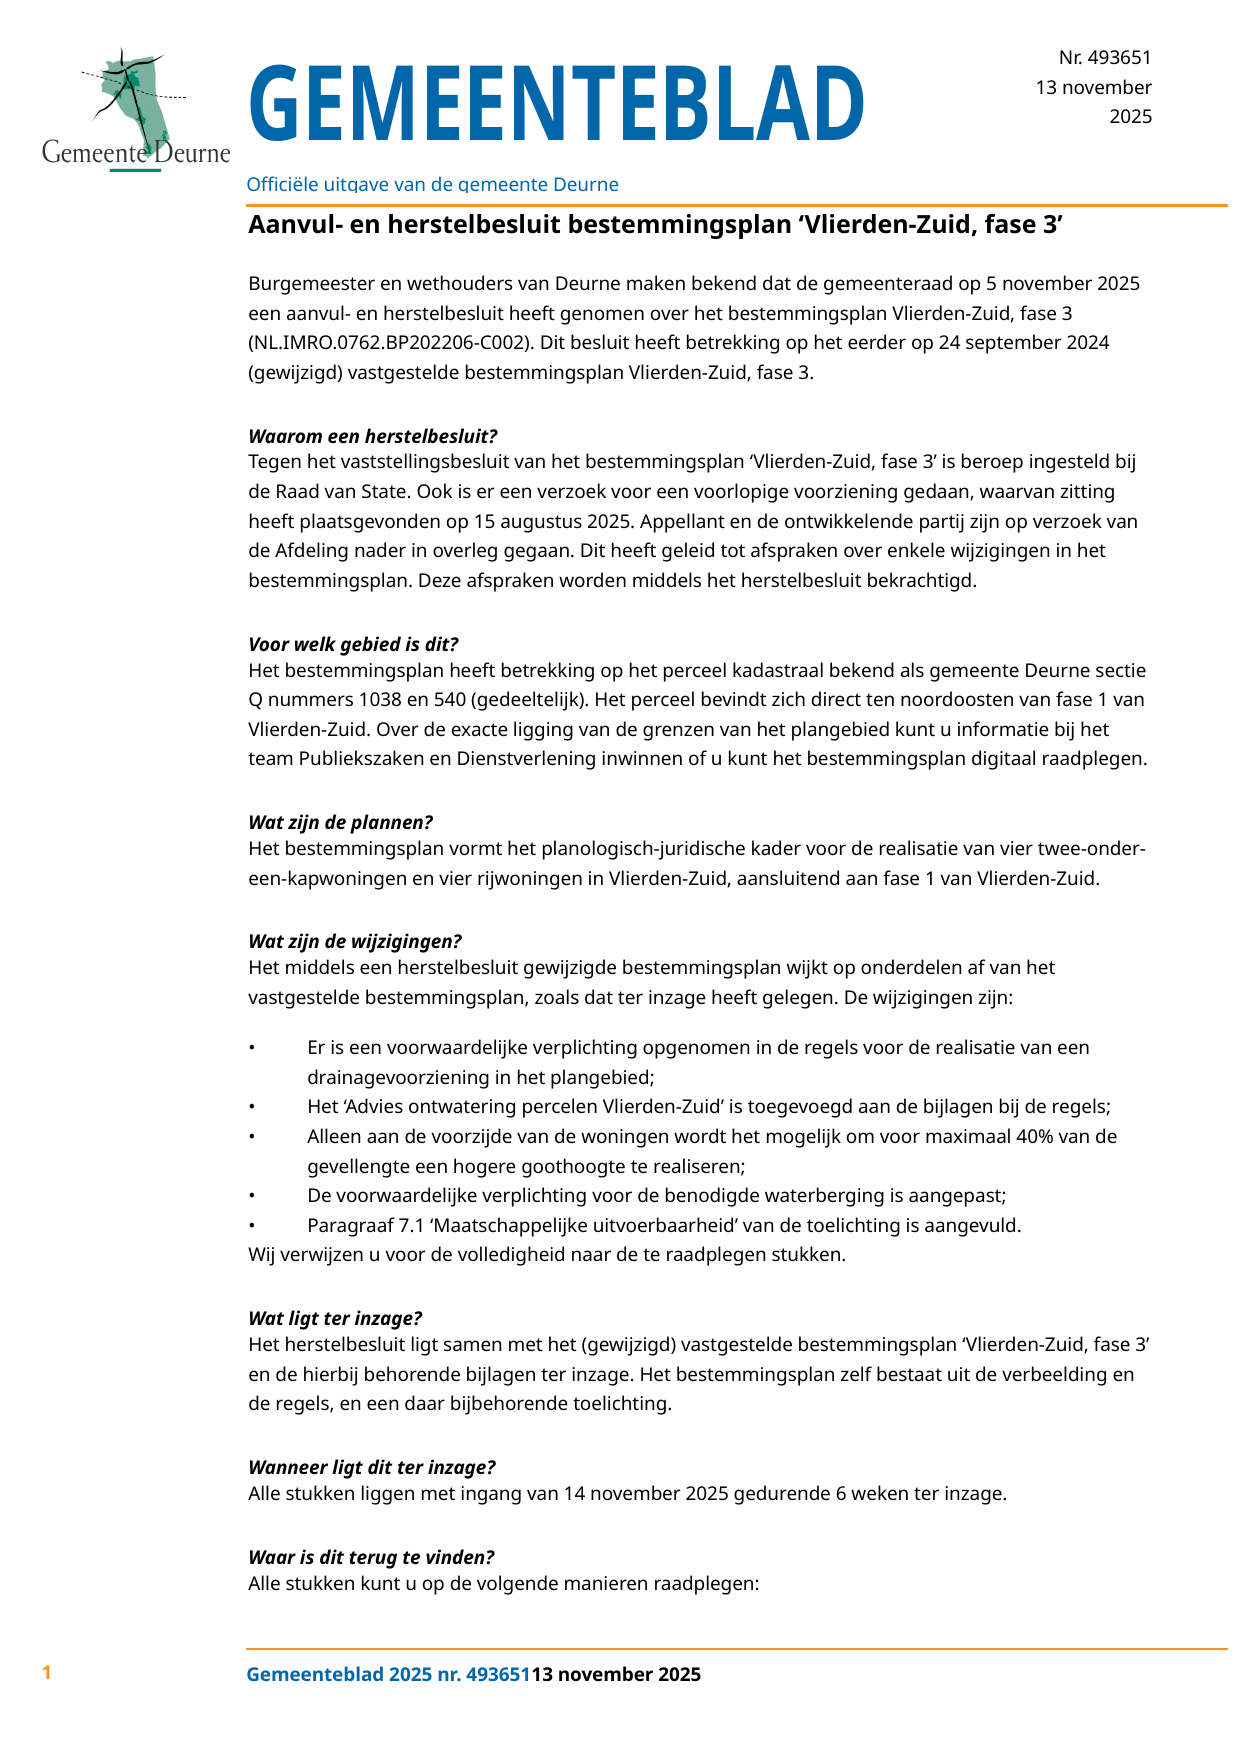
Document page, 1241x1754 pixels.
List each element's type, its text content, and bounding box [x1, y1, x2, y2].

text Waarom een herstelbesluit? [248, 423, 1152, 449]
text Het middels een herstelbesluit gewijzigde bestemmingsplan wijkt op onderdelen af van het vastgestelde bestemmingsplan, zoals dat ter inzage heeft gelegen. De wijzigingen zijn: [248, 954, 1152, 1010]
text Het bestemmingsplan heeft betrekking op het perceel kadastraal bekend als gemeente Deurne sectie Q nummers 1038 en 540 (gedeeltelijk). Het perceel bevindt zich direct ten noordoosten van fase 1 van Vlierden-Zuid. Over de exacte ligging van de grenzen van het plangebied kunt u informatie bij het team Publiekszaken en Dienstverlening inwinnen of u kunt het bestemmingsplan digitaal raadplegen. [248, 657, 1152, 771]
list Het ‘Advies ontwatering percelen Vlierden-Zuid’ is toegevoegd aan de bijlagen bij de regels; [248, 1094, 1152, 1119]
list Paragraaf 7.1 ‘Maatschappelijke uitvoerbaarheid’ van de toelichting is aangevuld. [248, 1212, 1152, 1238]
text Voor welk gebied is dit? [248, 631, 1152, 657]
text Wat zijn de plannen? [248, 809, 1152, 835]
text Het bestemmingsplan vormt het planologisch-juridische kader voor de realisatie van vier twee-onder-een-kapwoningen en vier rijwoningen in Vlierden-Zuid, aansluitend aan fase 1 van Vlierden-Zuid. [248, 835, 1152, 891]
text Aanvul- en herstelbesluit bestemmingsplan ‘Vlierden-Zuid, fase 3’ [248, 207, 1152, 241]
list De voorwaardelijke verplichting voor de benodigde waterberging is aangepast; [248, 1182, 1152, 1208]
text Waar is dit terug te vinden? [248, 1544, 1152, 1570]
list Er is een voorwaardelijke verplichting opgenomen in de regels voor de realisatie van een drainagevoorziening in het plangebied; [248, 1034, 1152, 1090]
text Alle stukken kunt u op de volgende manieren raadplegen: [248, 1570, 1152, 1596]
text Wat ligt ter inzage? [248, 1306, 1152, 1331]
text Wanneer ligt dit ter inzage? [248, 1454, 1152, 1480]
text Tegen het vaststellingsbesluit van het bestemmingsplan ‘Vlierden-Zuid, fase 3’ is beroep ingesteld bij de Raad van State. Ook is er een verzoek voor een voorlopige voorziening gedaan, waarvan zitting heeft plaatsgevonden op 15 augustus 2025. Appellant en de ontwikkelende partij zijn op verzoek van de Afdeling nader in overleg gegaan. Dit heeft geleid tot afspraken over enkele wijzigingen in het bestemmingsplan. Deze afspraken worden middels het herstelbesluit bekrachtigd. [248, 449, 1152, 593]
list Alleen aan de voorzijde van de woningen wordt het mogelijk om voor maximaal 40% van de gevellengte een hogere goothoogte te realiseren; [248, 1123, 1152, 1178]
text Alle stukken liggen met ingang van 14 november 2025 gedurende 6 weken ter inzage. [248, 1480, 1152, 1506]
text Burgemeester en wethouders van Deurne maken bekend dat de gemeenteraad op 5 november 2025 een aanvul- en herstelbesluit heeft genomen over het bestemmingsplan Vlierden-Zuid, fase 3 (NL.IMRO.0762.BP202206-C002). Dit besluit heeft betrekking op het eerder op 24 september 2024 (gewijzigd) vastgestelde bestemmingsplan Vlierden-Zuid, fase 3. [248, 270, 1152, 385]
picture [41, 47, 231, 172]
text Wij verwijzen u voor de volledigheid naar de te raadplegen stukken. [248, 1242, 1152, 1267]
text Wat zijn de wijzigingen? [248, 929, 1152, 954]
text Het herstelbesluit ligt samen met het (gewijzigd) vastgestelde bestemmingsplan ‘Vlierden-Zuid, fase 3’ en de hierbij behorende bijlagen ter inzage. Het bestemmingsplan zelf bestaat uit de verbeelding en de regels, en een daar bijbehorende toelichting. [248, 1331, 1152, 1416]
